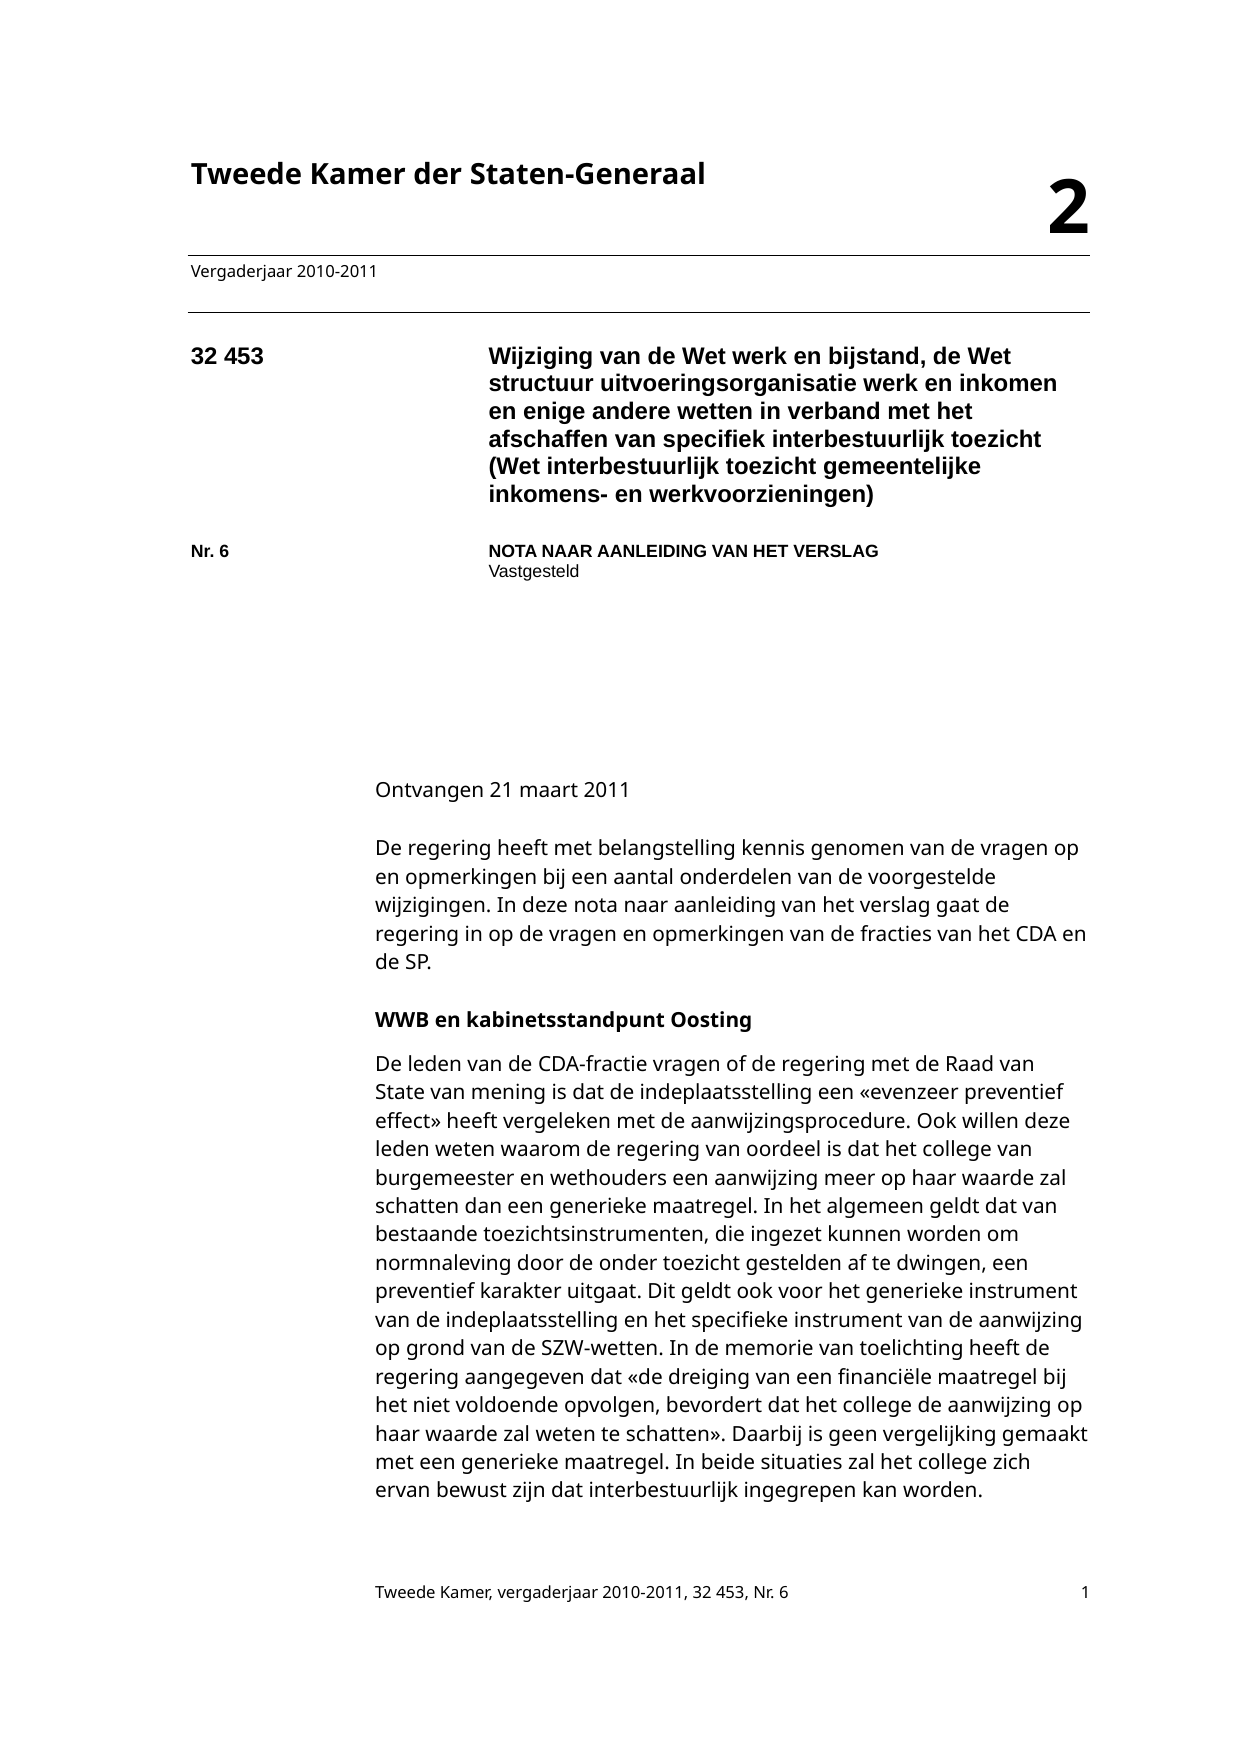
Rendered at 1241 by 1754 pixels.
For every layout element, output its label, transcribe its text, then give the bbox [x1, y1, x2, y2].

text De regering heeft met belangstelling kennis genomen van de vragen op en opmerkingen bij een aantal onderdelen van de voorgestelde wijzigingen. In deze nota naar aanleiding van het verslag gaat de regering in op de vragen en opmerkingen van de fracties van het CDA en de SP. [375, 833, 1090, 976]
text Ontvangen 21 maart 2011 [375, 775, 1090, 803]
table_cell Nr. 6 [188, 538, 485, 656]
table_cell NOTA NAAR AANLEIDING VAN HET VERSLAG Vastgesteld [485, 538, 1090, 656]
table_cell [485, 313, 1090, 339]
table_cell [188, 313, 485, 339]
table_cell 32 453 [188, 339, 485, 537]
text WWB en kabinetsstandpunt Oosting [375, 1006, 1090, 1034]
table_cell Vergaderjaar 2010-2011 [188, 256, 485, 312]
text De leden van de CDA-fractie vragen of de regering met de Raad van State van mening is dat de indeplaatsstelling een «evenzeer preventief effect» heeft vergeleken met de aanwijzingsprocedure. Ook willen deze leden weten waarom de regering van oordeel is dat het college van burgemeester en wethouders een aanwijzing meer op haar waarde zal schatten dan een generieke maatregel. In het algemeen geldt dat van bestaande toezichtsinstrumenten, die ingezet kunnen worden om normnaleving door de onder toezicht gestelden af te dwingen, een preventief karakter uitgaat. Dit geldt ook voor het generieke instrument van de indeplaatsstelling en het specifieke instrument van de aanwijzing op grond van de SZW-wetten. In de memorie van toelichting heeft de regering aangegeven dat «de dreiging van een financiële maatregel bij het niet voldoende opvolgen, bevordert dat het college de aanwijzing op haar waarde zal weten te schatten». Daarbij is geen vergelijking gemaakt met een generieke maatregel. In beide situaties zal het college zich ervan bewust zijn dat interbestuurlijk ingegrepen kan worden. [375, 1049, 1090, 1504]
table_header Tweede Kamer der Staten-Generaal [188, 150, 909, 255]
table_cell [485, 256, 1090, 312]
table_cell Wijziging van de Wet werk en bijstand, de Wet structuur uitvoeringsorganisatie werk en inkomen en enige andere wetten in verband met het afschaffen van specifiek interbestuurlijk toezicht (Wet interbestuurlijk toezicht gemeentelijke inkomens- en werkvoorzieningen) [485, 339, 1090, 537]
table_header 2 [910, 150, 1090, 255]
